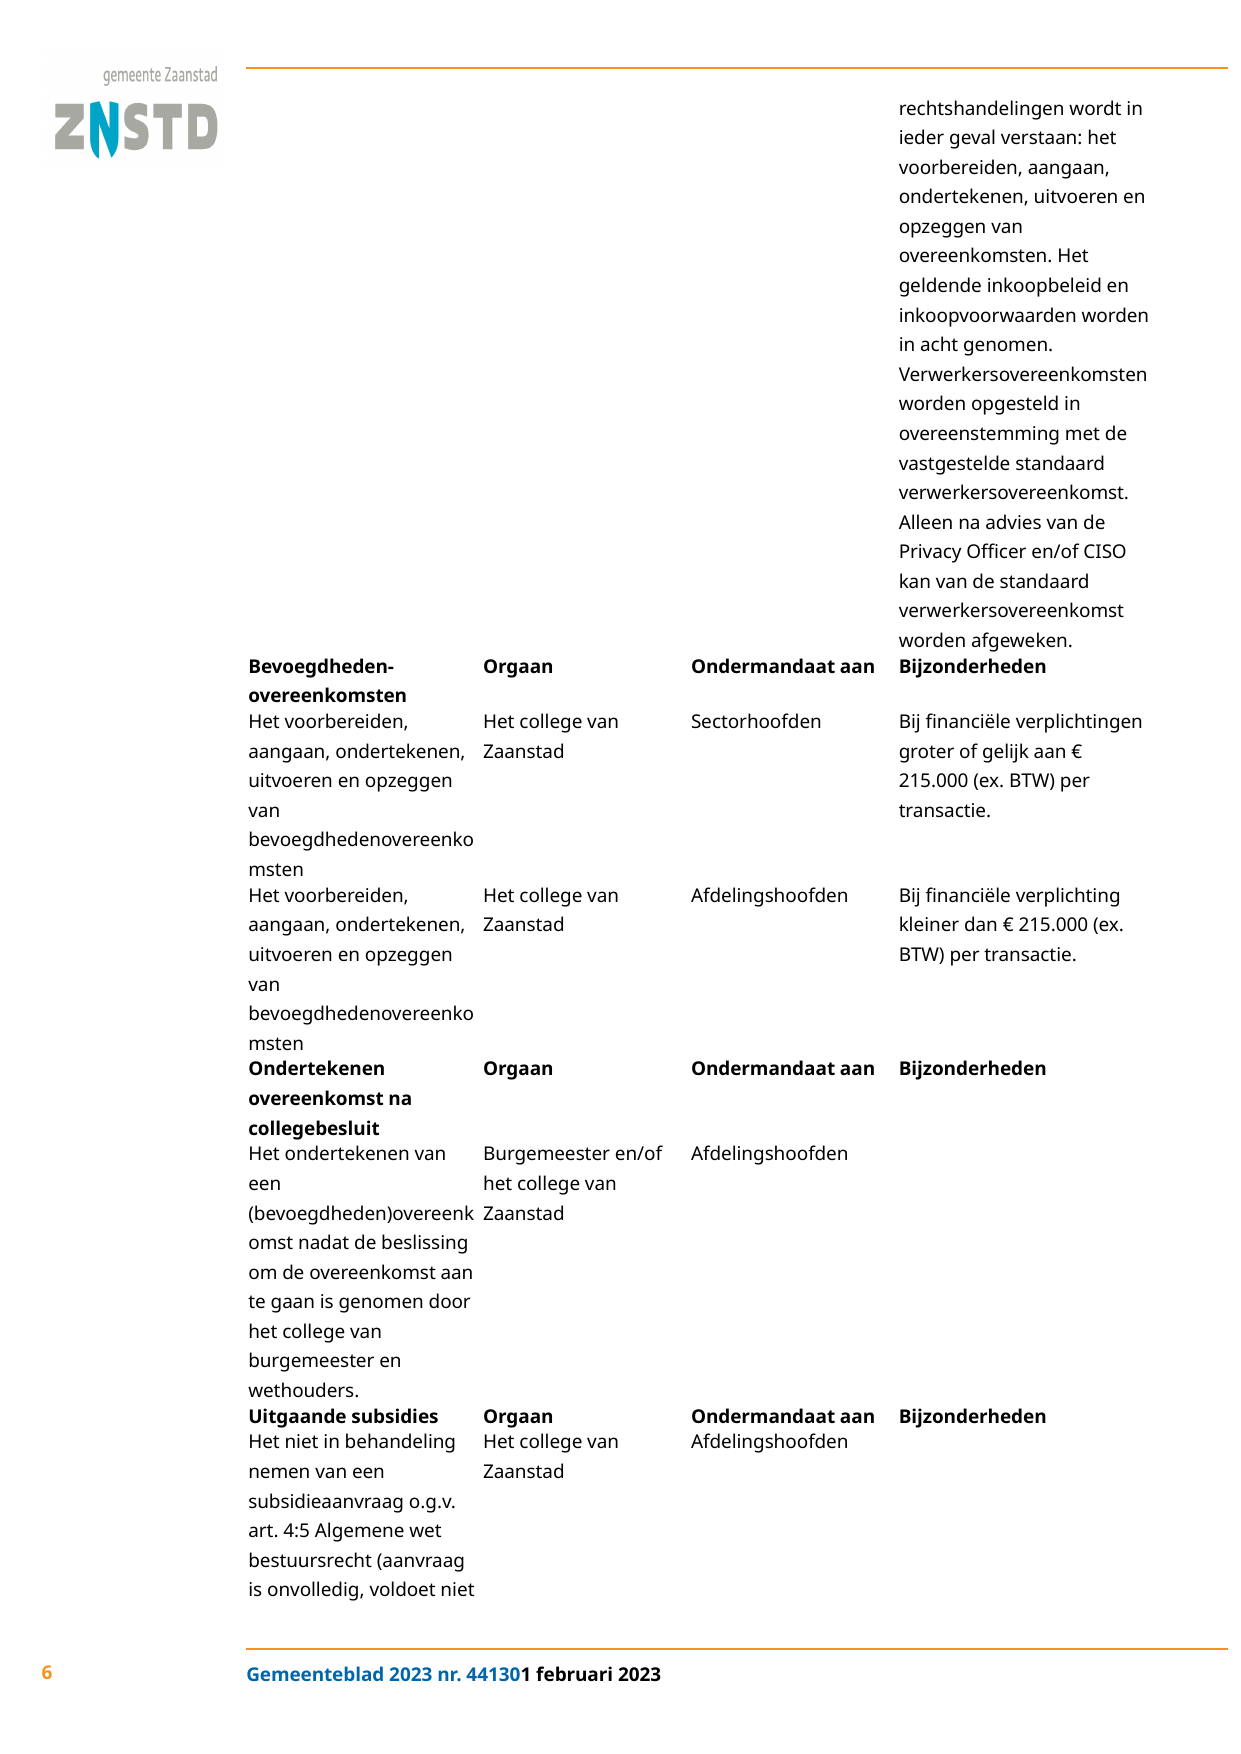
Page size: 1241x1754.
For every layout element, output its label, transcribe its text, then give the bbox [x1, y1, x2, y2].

table_cell Ondermandaat aan [691, 653, 898, 708]
table_cell Bij financiële verplichtingen groter of gelijk aan € 215.000 (ex. BTW) per transactie. [899, 708, 1152, 882]
table_cell Afdelingshoofden [691, 882, 898, 1056]
table_cell Het niet in behandeling nemen van een subsidieaanvraag o.g.v. art. 4:5 Algemene wet bestuursrecht (aanvraag is onvolledig, voldoet niet [248, 1429, 483, 1602]
table_cell [691, 95, 898, 653]
table_cell Burgemeester en/of het college van Zaanstad [483, 1141, 691, 1403]
table_cell [483, 95, 691, 653]
table_cell Orgaan [483, 1056, 691, 1141]
table_cell Het college van Zaanstad [483, 882, 691, 1056]
picture [41, 47, 231, 172]
table_cell [899, 1429, 1152, 1602]
table_cell Orgaan [483, 1403, 691, 1429]
table_cell Het college van Zaanstad [483, 708, 691, 882]
table_cell Bijzonderheden [899, 1056, 1152, 1141]
table_cell Bevoegdheden-overeenkomsten [248, 653, 483, 708]
table_cell Ondermandaat aan [691, 1056, 898, 1141]
table_cell Ondermandaat aan [691, 1403, 898, 1429]
table_cell [248, 95, 483, 653]
table_cell Orgaan [483, 653, 691, 708]
table_cell Het voorbereiden, aangaan, ondertekenen, uitvoeren en opzeggen van bevoegdhedenovereenkomsten [248, 708, 483, 882]
table_cell Bijzonderheden [899, 653, 1152, 708]
table_cell Afdelingshoofden [691, 1429, 898, 1602]
table_cell Sectorhoofden [691, 708, 898, 882]
table_cell Het ondertekenen van een (bevoegdheden)overeenkomst nadat de beslissing om de overeenkomst aan te gaan is genomen door het college van burgemeester en wethouders. [248, 1141, 483, 1403]
table_cell Uitgaande subsidies [248, 1403, 483, 1429]
table_cell Ondertekenen overeenkomst na collegebesluit [248, 1056, 483, 1141]
table_cell Het college van Zaanstad [483, 1429, 691, 1602]
table_cell [899, 1141, 1152, 1403]
table_cell rechtshandelingen wordt in ieder geval verstaan: het voorbereiden, aangaan, ondertekenen, uitvoeren en opzeggen van overeenkomsten. Het geldende inkoopbeleid en inkoopvoorwaarden worden in acht genomen. Verwerkersovereenkomsten worden opgesteld in overeenstemming met de vastgestelde standaard verwerkersovereenkomst. Alleen na advies van de Privacy Officer en/of CISO kan van de standaard verwerkersovereenkomst worden afgeweken. [899, 95, 1152, 653]
table_cell Bij financiële verplichting kleiner dan € 215.000 (ex. BTW) per transactie. [899, 882, 1152, 1056]
table_cell Bijzonderheden [899, 1403, 1152, 1429]
table_cell Afdelingshoofden [691, 1141, 898, 1403]
table_cell Het voorbereiden, aangaan, ondertekenen, uitvoeren en opzeggen van bevoegdhedenovereenkomsten [248, 882, 483, 1056]
